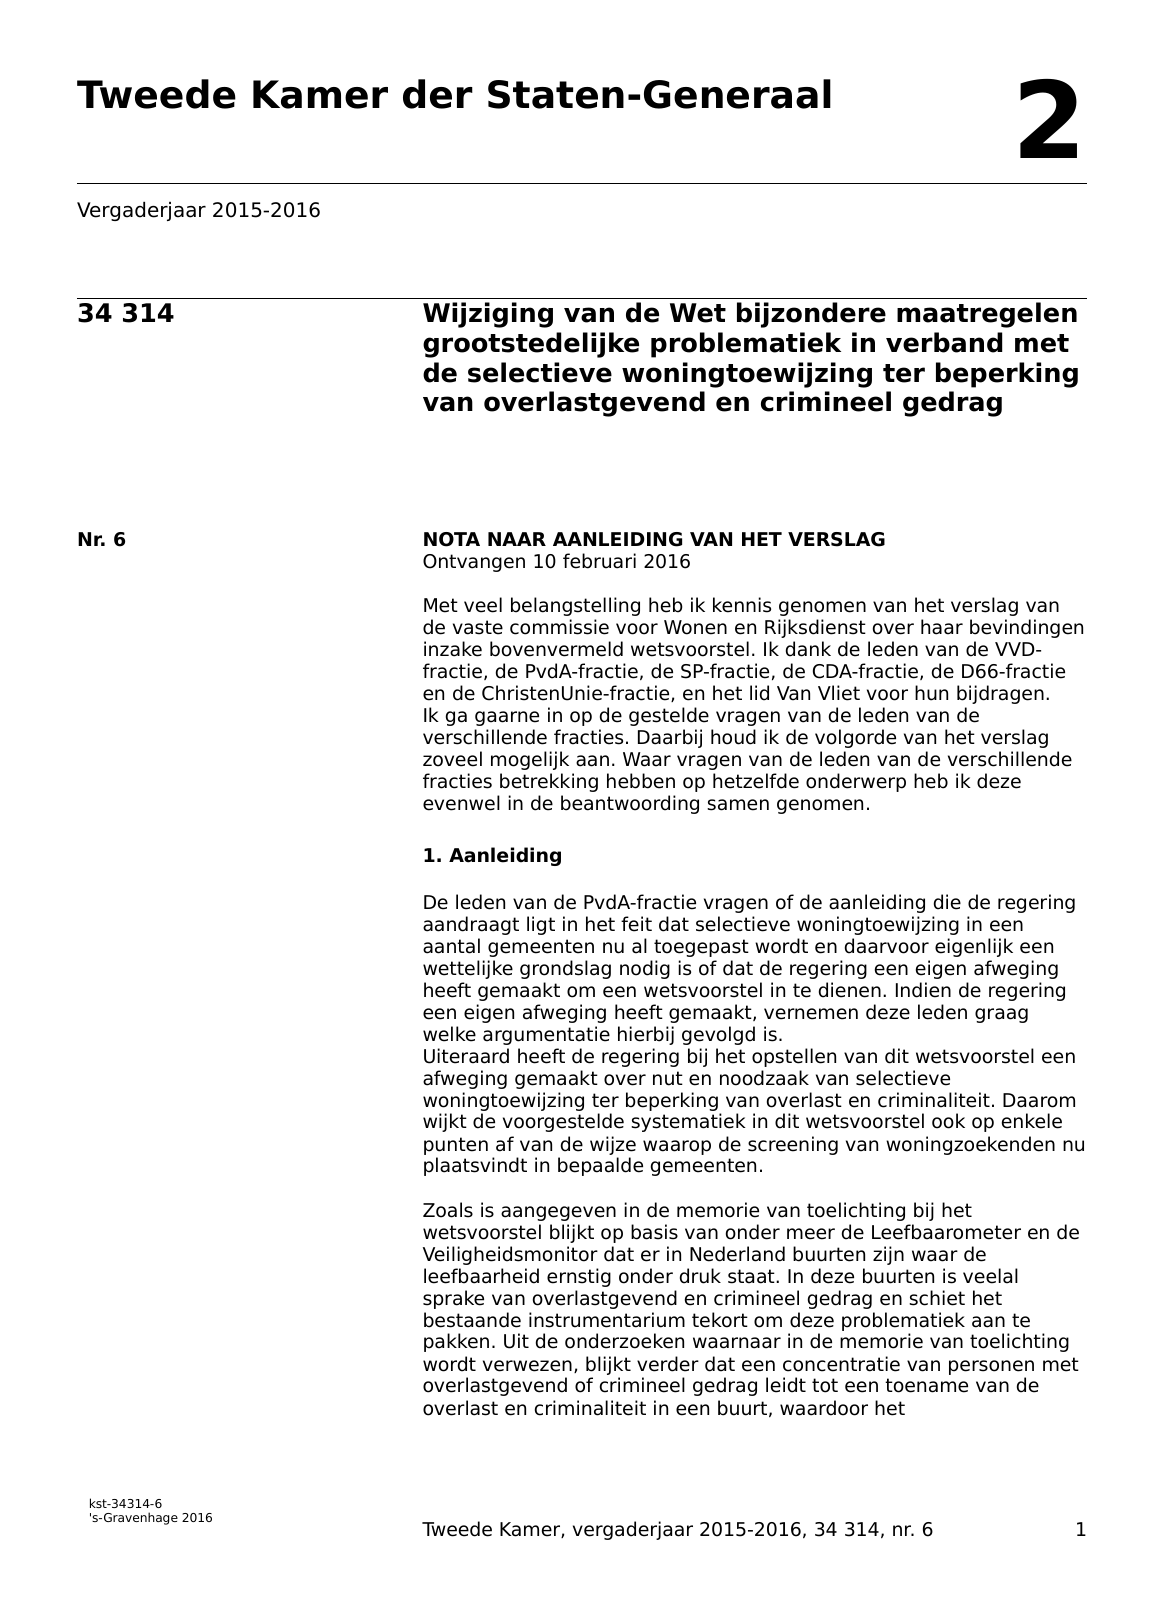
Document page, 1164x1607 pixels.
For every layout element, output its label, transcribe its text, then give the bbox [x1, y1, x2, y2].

subtitle Nr. 6 NOTA NAAR AANLEIDING VAN HET VERSLAG [77, 529, 1087, 551]
table_cell Vergaderjaar 2015-2016 [77, 184, 1087, 298]
table_header Tweede Kamer der Staten-Generaal [77, 59, 886, 183]
text Ontvangen 10 februari 2016 [422, 551, 1087, 573]
text kst-34314-6 [88, 1497, 323, 1511]
table_header 2 [886, 59, 1087, 183]
text Uiteraard heeft de regering bij het opstellen van dit wetsvoorstel een afweging gemaakt over nut en noodzaak van selectieve woningtoewijzing ter beperking van overlast en criminaliteit. Daarom wijkt de voorgestelde systematiek in dit wetsvoorstel ook op enkele punten af van de wijze waarop de screening van woningzoekenden nu plaatsvindt in bepaalde gemeenten. [422, 1046, 1087, 1177]
text 's-Gravenhage 2016 [88, 1511, 323, 1525]
text Zoals is aangegeven in de memorie van toelichting bij het wetsvoorstel blijkt op basis van onder meer de Leefbaarometer en de Veiligheidsmonitor dat er in Nederland buurten zijn waar de leefbaarheid ernstig onder druk staat. In deze buurten is veelal sprake van overlastgevend en crimineel gedrag en schiet het bestaande instrumentarium tekort om deze problematiek aan te pakken. Uit de onderzoeken waarnaar in de memorie van toelichting wordt verwezen, blijkt verder dat een concentratie van personen met overlastgevend of crimineel gedrag leidt tot een toename van de overlast en criminaliteit in een buurt, waardoor het [422, 1199, 1087, 1419]
text Ik ga gaarne in op de gestelde vragen van de leden van de verschillende fracties. Daarbij houd ik de volgorde van het verslag zoveel mogelijk aan. Waar vragen van de leden van de verschillende fracties betrekking hebben op hetzelfde onderwerp heb ik deze evenwel in de beantwoording samen genomen. [422, 705, 1087, 815]
subtitle 34 314 Wijziging van de Wet bijzondere maatregelen grootstedelijke problematiek in verband met de selectieve woningtoewijzing ter beperking van overlastgevend en crimineel gedrag [77, 299, 1087, 418]
text Met veel belangstelling heb ik kennis genomen van het verslag van de vaste commissie voor Wonen en Rijksdienst over haar bevindingen inzake bovenvermeld wetsvoorstel. Ik dank de leden van de VVD-fractie, de PvdA-fractie, de SP-fractie, de CDA-fractie, de D66-fractie en de ChristenUnie-fractie, en het lid Van Vliet voor hun bijdragen. [422, 595, 1087, 705]
text De leden van de PvdA-fractie vragen of de aanleiding die de regering aandraagt ligt in het feit dat selectieve woningtoewijzing in een aantal gemeenten nu al toegepast wordt en daarvoor eigenlijk een wettelijke grondslag nodig is of dat de regering een eigen afweging heeft gemaakt om een wetsvoorstel in te dienen. Indien de regering een eigen afweging heeft gemaakt, vernemen deze leden graag welke argumentatie hierbij gevolgd is. [422, 892, 1087, 1046]
subtitle 1. Aanleiding [422, 845, 1087, 867]
